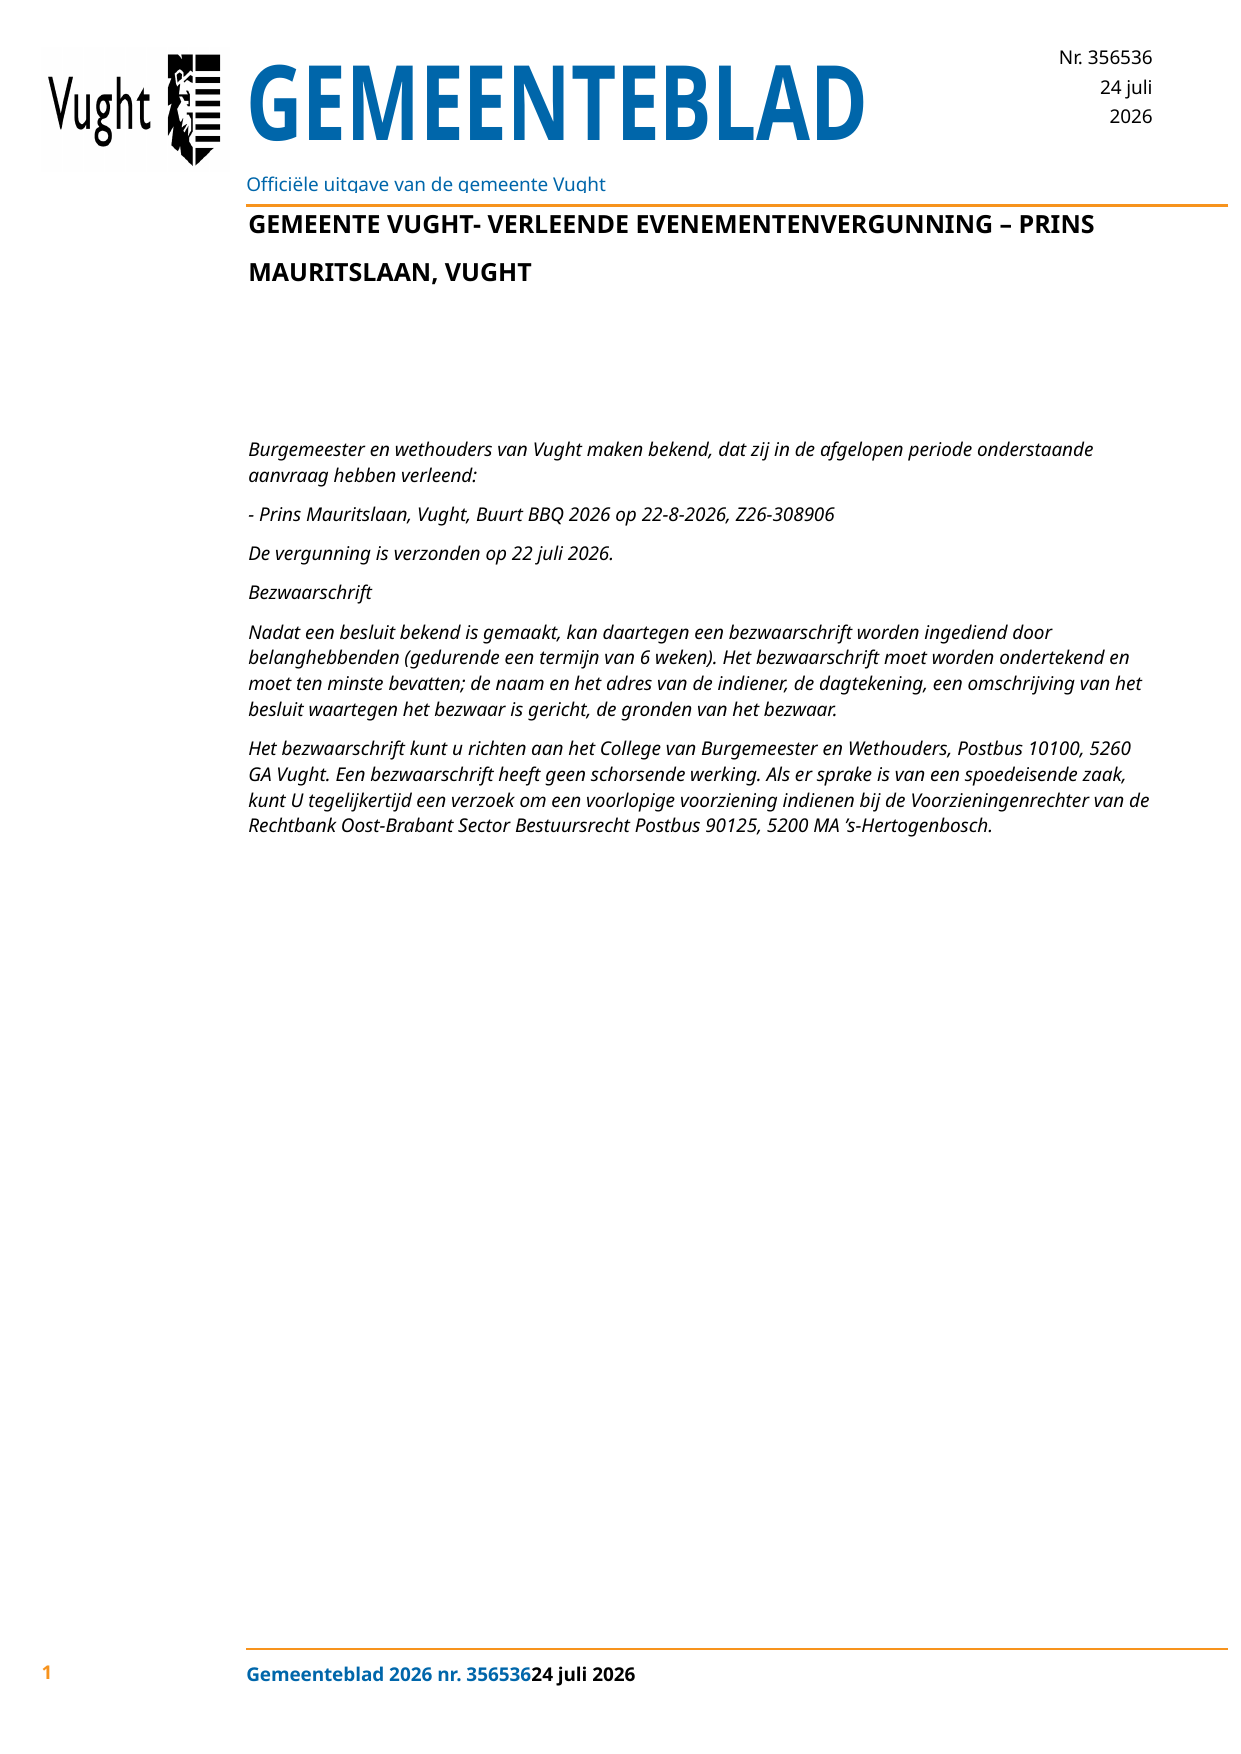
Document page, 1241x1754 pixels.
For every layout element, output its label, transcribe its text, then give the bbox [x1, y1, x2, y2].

text Bezwaarschrift [248, 579, 1152, 605]
text De vergunning is verzonden op 22 juli 2026. [248, 540, 1152, 566]
text Het bezwaarschrift kunt u richten aan het College van Burgemeester en Wethouders, Postbus 10100, 5260 GA Vught. Een bezwaarschrift heeft geen schorsende werking. Als er sprake is van een spoedeisende zaak, kunt U tegelijkertijd een verzoek om een voorlopige voorziening indienen bij de Voorzieningenrechter van de Rechtbank Oost-Brabant Sector Bestuursrecht Postbus 90125, 5200 MA ’s-Hertogenbosch. [248, 735, 1152, 838]
text Burgemeester en wethouders van Vught maken bekend, dat zij in de afgelopen periode onderstaande aanvraag hebben verleend: [248, 436, 1152, 487]
text GEMEENTE VUGHT- VERLEENDE EVENEMENTENVERGUNNING – PRINS MAURITSLAAN, VUGHT [248, 207, 1152, 288]
text - Prins Mauritslaan, Vught, Buurt BBQ 2026 op 22-8-2026, Z26-308906 [248, 501, 1152, 527]
text Nadat een besluit bekend is gemaakt, kan daartegen een bezwaarschrift worden ingediend door belanghebbenden (gedurende een termijn van 6 weken). Het bezwaarschrift moet worden ondertekend en moet ten minste bevatten; de naam en het adres van de indiener, de dagtekening, een omschrijving van het besluit waartegen het bezwaar is gericht, de gronden van het bezwaar. [248, 619, 1152, 722]
picture [41, 47, 231, 172]
